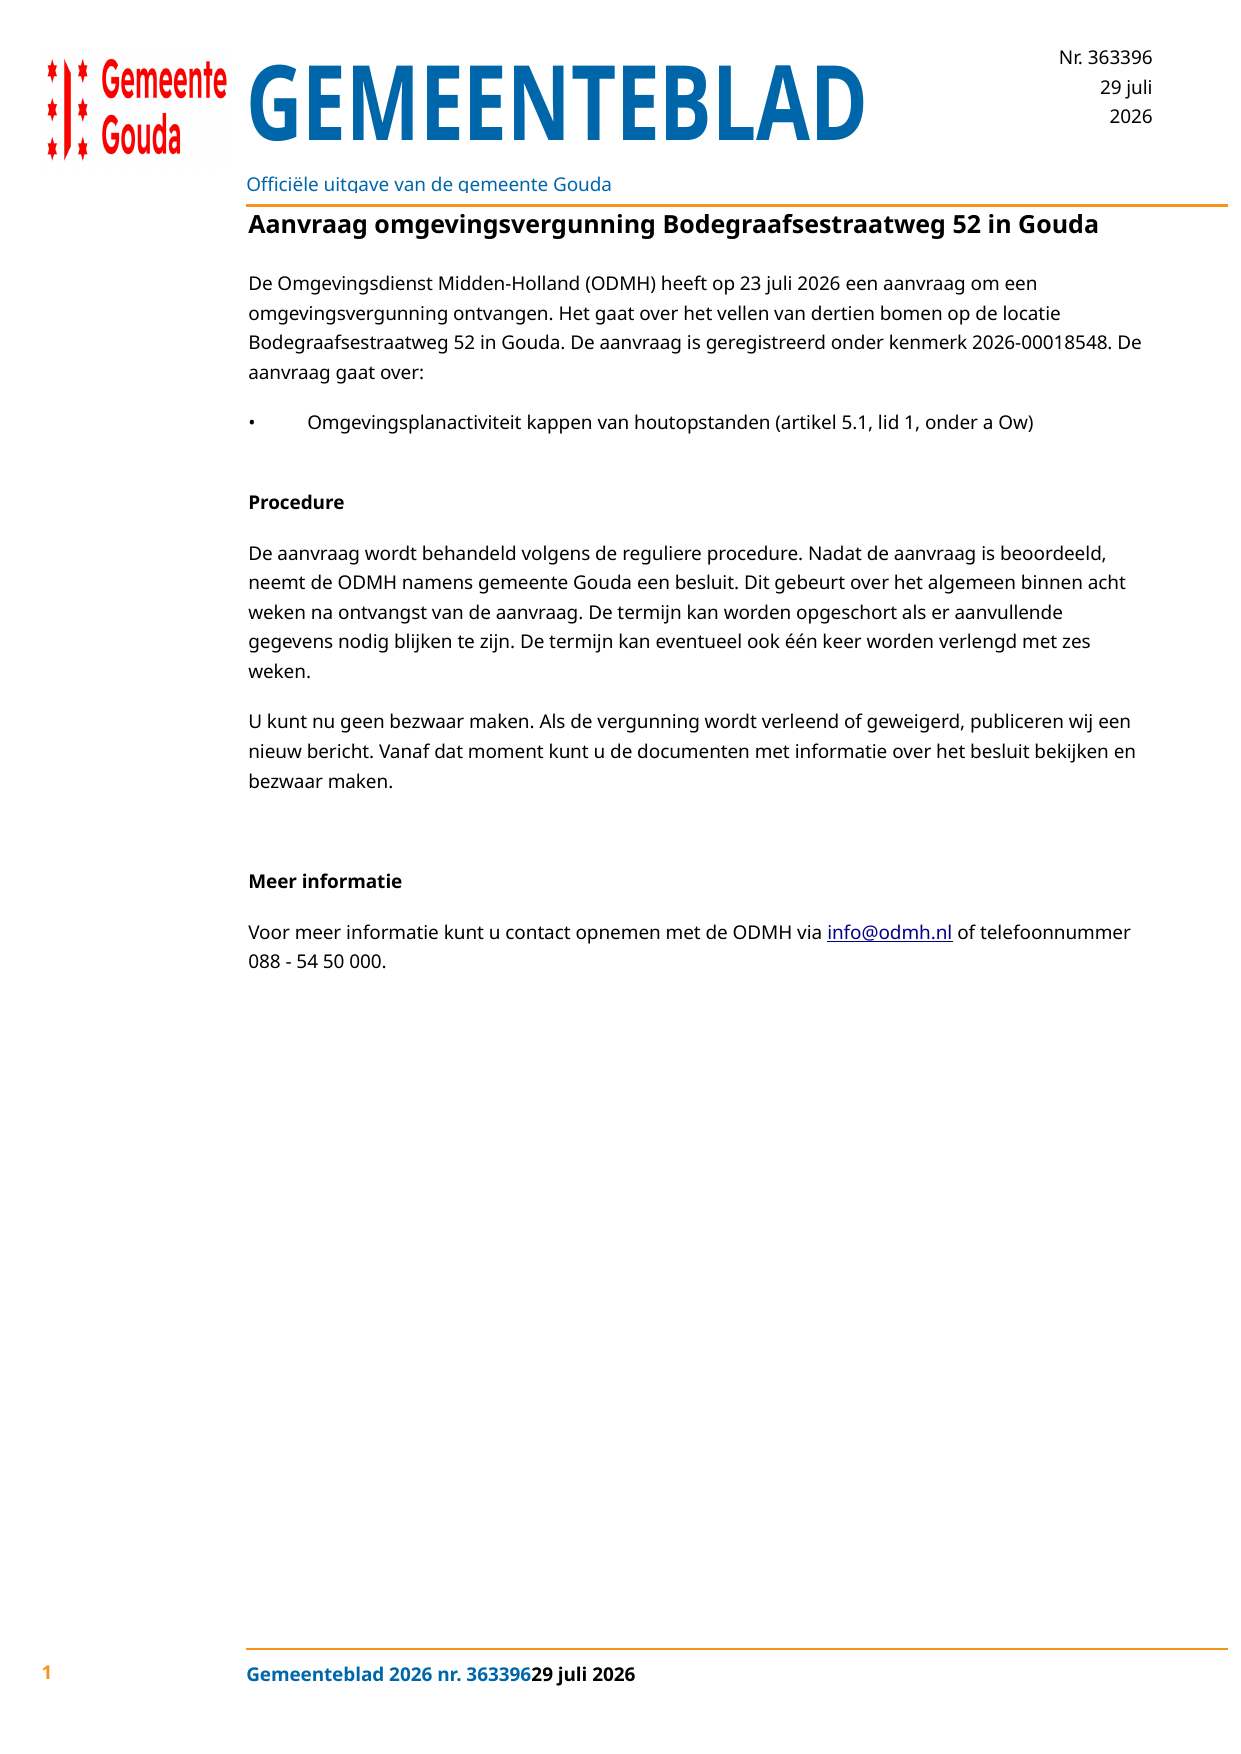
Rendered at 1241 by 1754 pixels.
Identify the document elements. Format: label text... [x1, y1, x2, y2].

text Aanvraag omgevingsvergunning Bodegraafsestraatweg 52 in Gouda [248, 207, 1152, 241]
text Meer informatie [248, 869, 1152, 894]
text U kunt nu geen bezwaar maken. Als de vergunning wordt verleend of geweigerd, publiceren wij een nieuw bericht. Vanaf dat moment kunt u de documenten met informatie over het besluit bekijken en bezwaar maken. [248, 709, 1152, 793]
text De aanvraag wordt behandeld volgens de reguliere procedure. Nadat de aanvraag is beoordeeld, neemt de ODMH namens gemeente Gouda een besluit. Dit gebeurt over het algemeen binnen acht weken na ontvangst van de aanvraag. De termijn kan worden opgeschort als er aanvullende gegevens nodig blijken te zijn. De termijn kan eventueel ook één keer worden verlengd met zes weken. [248, 540, 1152, 684]
text Procedure [248, 489, 1152, 515]
picture [41, 47, 231, 172]
text Voor meer informatie kunt u contact opnemen met de ODMH via info@odmh.nl of telefoonnummer 088 - 54 50 000. [248, 919, 1152, 974]
list Omgevingsplanactiviteit kappen van houtopstanden (artikel 5.1, lid 1, onder a Ow) [248, 409, 1152, 435]
text De Omgevingsdienst Midden-Holland (ODMH) heeft op 23 juli 2026 een aanvraag om een omgevingsvergunning ontvangen. Het gaat over het vellen van dertien bomen op de locatie Bodegraafsestraatweg 52 in Gouda. De aanvraag is geregistreerd onder kenmerk 2026-00018548. De aanvraag gaat over: [248, 270, 1152, 385]
